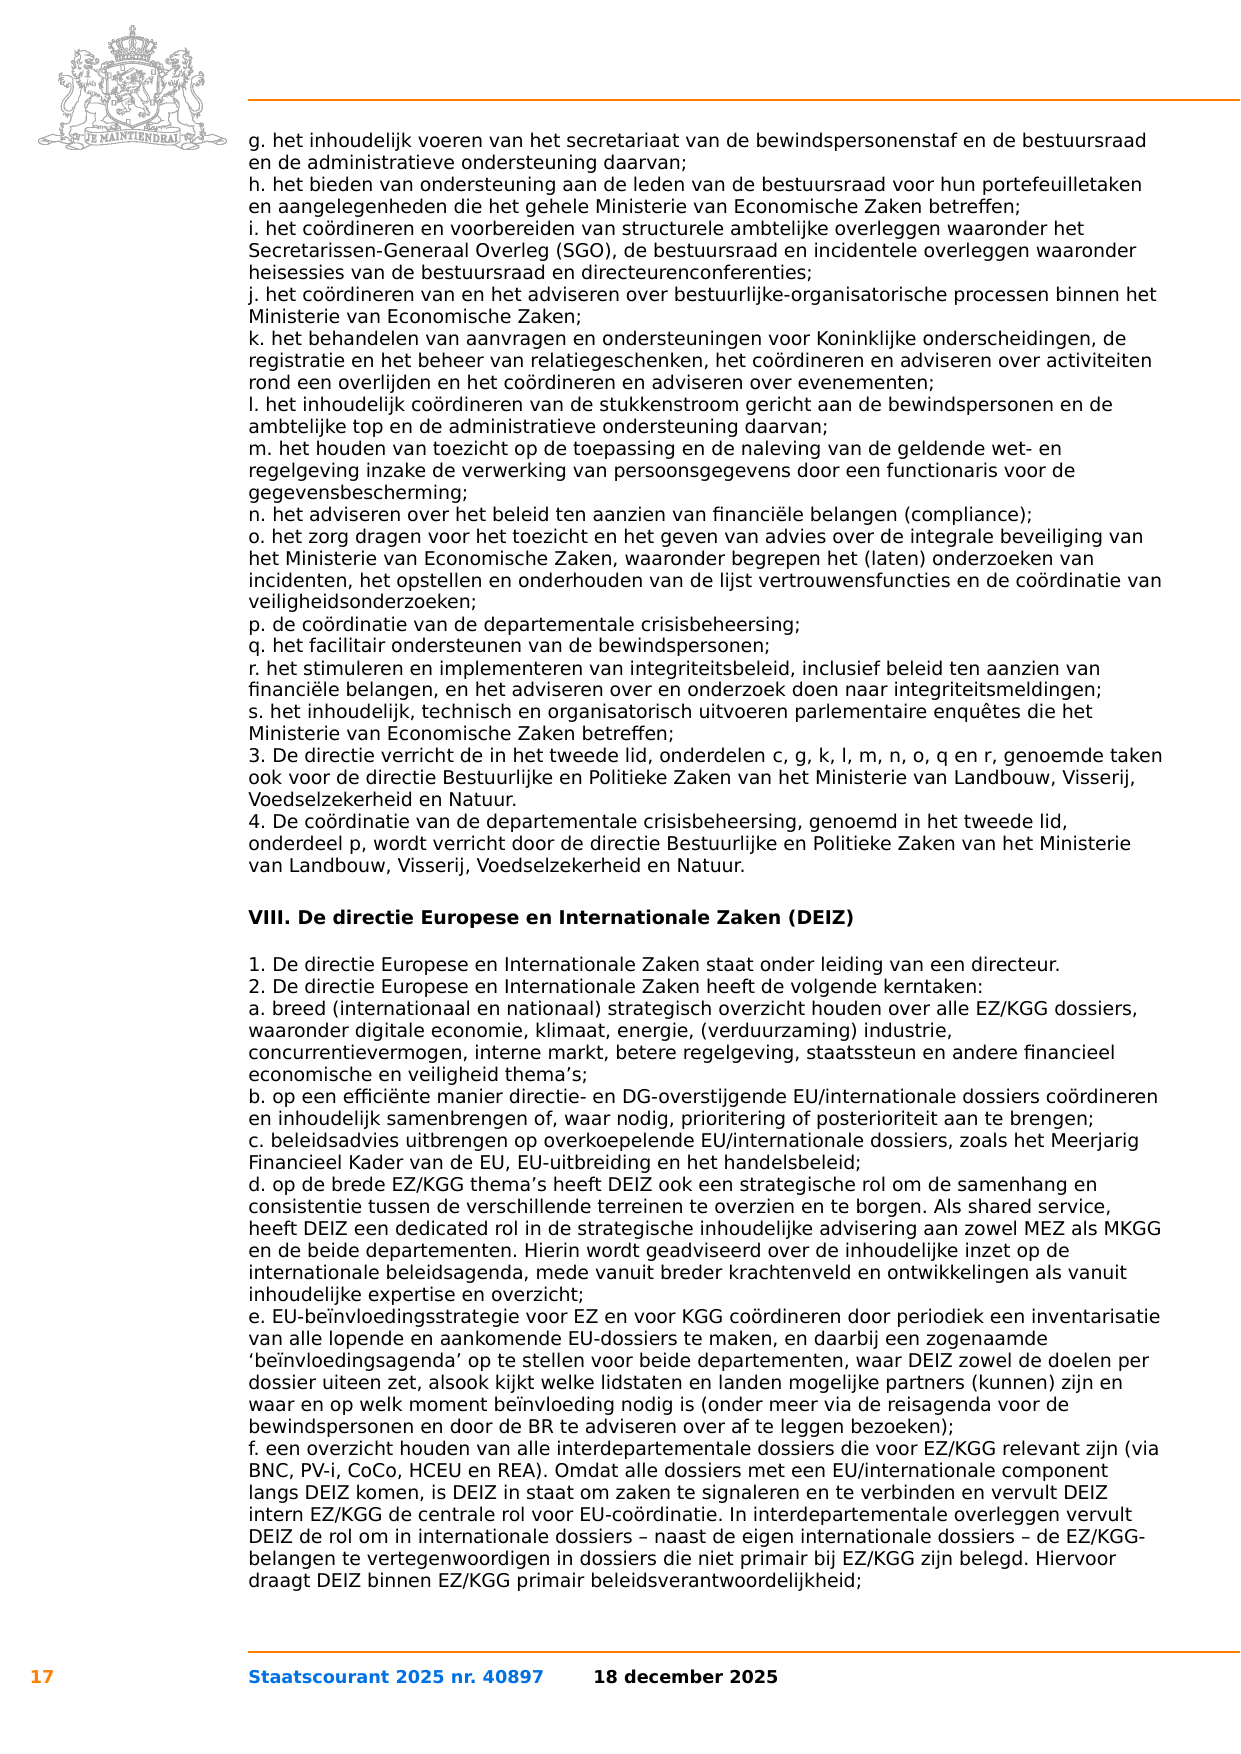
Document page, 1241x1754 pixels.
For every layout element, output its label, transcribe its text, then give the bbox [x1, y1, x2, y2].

picture [38, 25, 227, 150]
text d. op de brede EZ/KGG thema’s heeft DEIZ ook een strategische rol om de samenhang en consistentie tussen de verschillende terreinen te overzien en te borgen. Als shared service, heeft DEIZ een dedicated rol in de strategische inhoudelijke advisering aan zowel MEZ als MKGG en de beide departementen. Hierin wordt geadviseerd over de inhoudelijke inzet op de internationale beleidsagenda, mede vanuit breder krachtenveld en ontwikkelingen als vanuit inhoudelijke expertise en overzicht; [248, 1174, 1163, 1306]
text 2. De directie Europese en Internationale Zaken heeft de volgende kerntaken: [248, 976, 1163, 998]
text m. het houden van toezicht op de toepassing en de naleving van de geldende wet- en regelgeving inzake de verwerking van persoonsgegevens door een functionaris voor de gegevensbescherming; [248, 438, 1163, 503]
text l. het inhoudelijk coördineren van de stukkenstroom gericht aan de bewindspersonen en de ambtelijke top en de administratieve ondersteuning daarvan; [248, 394, 1163, 438]
text c. beleidsadvies uitbrengen op overkoepelende EU/internationale dossiers, zoals het Meerjarig Financieel Kader van de EU, EU-uitbreiding en het handelsbeleid; [248, 1130, 1163, 1174]
text i. het coördineren en voorbereiden van structurele ambtelijke overleggen waaronder het Secretarissen-Generaal Overleg (SGO), de bestuursraad en incidentele overleggen waaronder heisessies van de bestuursraad en directeurenconferenties; [248, 218, 1163, 284]
text p. de coördinatie van de departementale crisisbeheersing; [248, 613, 1163, 635]
text j. het coördineren van en het adviseren over bestuurlijke-organisatorische processen binnen het Ministerie van Economische Zaken; [248, 284, 1163, 328]
text 4. De coördinatie van de departementale crisisbeheersing, genoemd in het tweede lid, onderdeel p, wordt verricht door de directie Bestuurlijke en Politieke Zaken van het Ministerie van Landbouw, Visserij, Voedselzekerheid en Natuur. [248, 811, 1163, 877]
text n. het adviseren over het beleid ten aanzien van financiële belangen (compliance); [248, 503, 1163, 526]
text k. het behandelen van aanvragen en ondersteuningen voor Koninklijke onderscheidingen, de registratie en het beheer van relatiegeschenken, het coördineren en adviseren over activiteiten rond een overlijden en het coördineren en adviseren over evenementen; [248, 328, 1163, 394]
text r. het stimuleren en implementeren van integriteitsbeleid, inclusief beleid ten aanzien van financiële belangen, en het adviseren over en onderzoek doen naar integriteitsmeldingen; [248, 657, 1163, 701]
text s. het inhoudelijk, technisch en organisatorisch uitvoeren parlementaire enquêtes die het Ministerie van Economische Zaken betreffen; [248, 701, 1163, 745]
text q. het facilitair ondersteunen van de bewindspersonen; [248, 635, 1163, 657]
text g. het inhoudelijk voeren van het secretariaat van de bewindspersonenstaf en de bestuursraad en de administratieve ondersteuning daarvan; [248, 130, 1163, 174]
text 1. De directie Europese en Internationale Zaken staat onder leiding van een directeur. [248, 954, 1163, 976]
text b. op een efficiënte manier directie- en DG-overstijgende EU/internationale dossiers coördineren en inhoudelijk samenbrengen of, waar nodig, prioritering of posterioriteit aan te brengen; [248, 1086, 1163, 1130]
text 3. De directie verricht de in het tweede lid, onderdelen c, g, k, l, m, n, o, q en r, genoemde taken ook voor de directie Bestuurlijke en Politieke Zaken van het Ministerie van Landbouw, Visserij, Voedselzekerheid en Natuur. [248, 745, 1163, 811]
text o. het zorg dragen voor het toezicht en het geven van advies over de integrale beveiliging van het Ministerie van Economische Zaken, waaronder begrepen het (laten) onderzoeken van incidenten, het opstellen en onderhouden van de lijst vertrouwensfuncties en de coördinatie van veiligheidsonderzoeken; [248, 526, 1163, 613]
text a. breed (internationaal en nationaal) strategisch overzicht houden over alle EZ/KGG dossiers, waaronder digitale economie, klimaat, energie, (verduurzaming) industrie, concurrentievermogen, interne markt, betere regelgeving, staatssteun en andere financieel economische en veiligheid thema’s; [248, 998, 1163, 1086]
text f. een overzicht houden van alle interdepartementale dossiers die voor EZ/KGG relevant zijn (via BNC, PV-i, CoCo, HCEU en REA). Omdat alle dossiers met een EU/internationale component langs DEIZ komen, is DEIZ in staat om zaken te signaleren en te verbinden en vervult DEIZ intern EZ/KGG de centrale rol voor EU-coördinatie. In interdepartementale overleggen vervult DEIZ de rol om in internationale dossiers – naast de eigen internationale dossiers – de EZ/KGG-belangen te vertegenwoordigen in dossiers die niet primair bij EZ/KGG zijn belegd. Hiervoor draagt DEIZ binnen EZ/KGG primair beleidsverantwoordelijkheid; [248, 1438, 1163, 1592]
text e. EU-beïnvloedingsstrategie voor EZ en voor KGG coördineren door periodiek een inventarisatie van alle lopende en aankomende EU-dossiers te maken, en daarbij een zogenaamde ‘beïnvloedingsagenda’ op te stellen voor beide departementen, waar DEIZ zowel de doelen per dossier uiteen zet, alsook kijkt welke lidstaten en landen mogelijke partners (kunnen) zijn en waar en op welk moment beïnvloeding nodig is (onder meer via de reisagenda voor de bewindspersonen en door de BR te adviseren over af te leggen bezoeken); [248, 1306, 1163, 1438]
text h. het bieden van ondersteuning aan de leden van de bestuursraad voor hun portefeuilletaken en aangelegenheden die het gehele Ministerie van Economische Zaken betreffen; [248, 174, 1163, 218]
subtitle VIII. De directie Europese en Internationale Zaken (DEIZ) [248, 907, 1163, 929]
